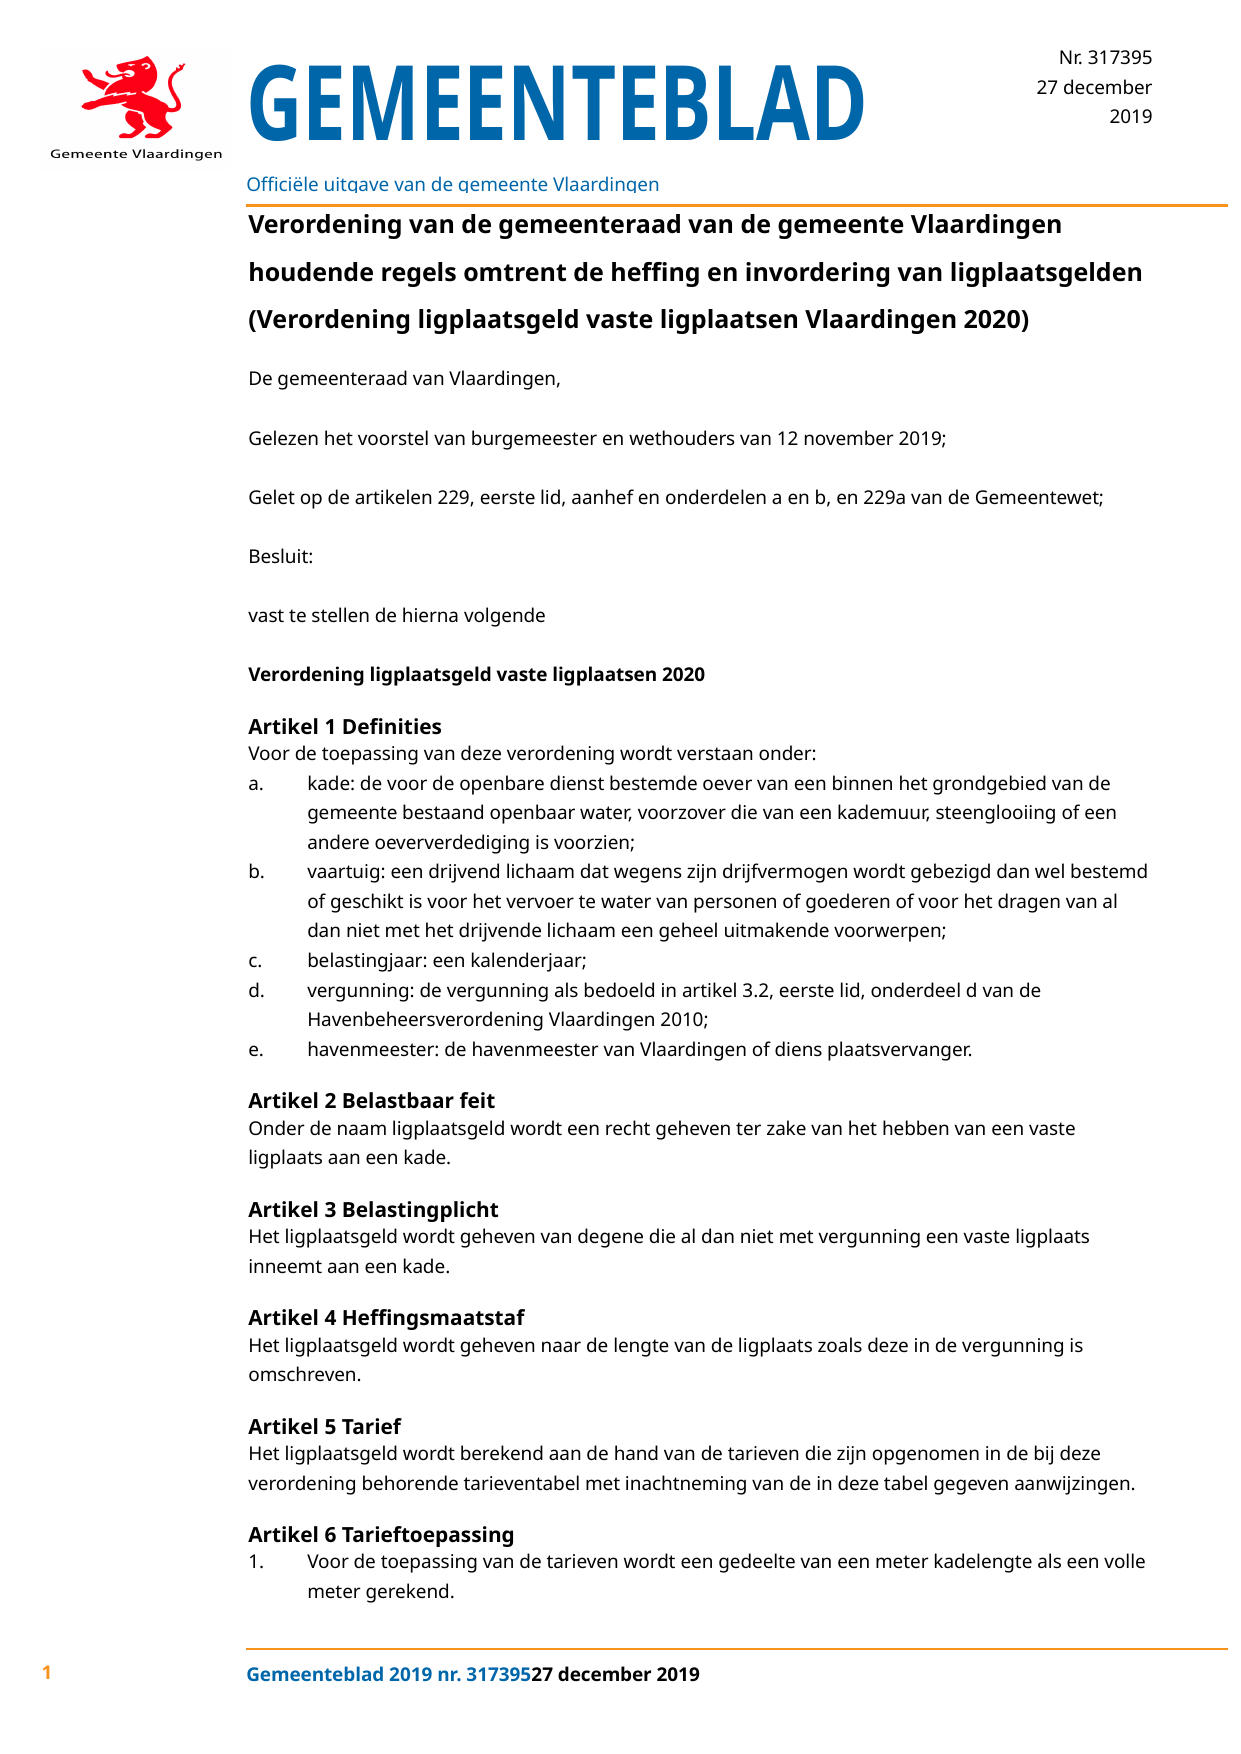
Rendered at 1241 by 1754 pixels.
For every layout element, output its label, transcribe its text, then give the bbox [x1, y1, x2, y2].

text Artikel 2 Belastbaar feit [248, 1086, 1152, 1115]
text Artikel 5 Tarief [248, 1412, 1152, 1440]
text Het ligplaatsgeld wordt geheven van degene die al dan niet met vergunning een vaste ligplaats inneemt aan een kade. [248, 1223, 1152, 1279]
text Het ligplaatsgeld wordt geheven naar de lengte van de ligplaats zoals deze in de vergunning is omschreven. [248, 1332, 1152, 1387]
text Artikel 3 Belastingplicht [248, 1195, 1152, 1223]
list belastingjaar: een kalenderjaar; [248, 947, 1152, 973]
text Onder de naam ligplaatsgeld wordt een recht geheven ter zake van het hebben van een vaste ligplaats aan een kade. [248, 1115, 1152, 1170]
text De gemeenteraad van Vlaardingen, [248, 366, 1152, 391]
text Besluit: [248, 543, 1152, 569]
text Gelet op de artikelen 229, eerste lid, aanhef en onderdelen a en b, en 229a van de Gemeentewet; [248, 484, 1152, 509]
text Artikel 1 Definities [248, 712, 1152, 740]
list havenmeester: de havenmeester van Vlaardingen of diens plaatsvervanger. [248, 1036, 1152, 1062]
text Artikel 6 Tarieftoepassing [248, 1520, 1152, 1549]
list vaartuig: een drijvend lichaam dat wegens zijn drijfvermogen wordt gebezigd dan wel bestemd of geschikt is voor het vervoer te water van personen of goederen of voor het dragen van al dan niet met het drijvende lichaam een geheel uitmakende voorwerpen; [248, 858, 1152, 943]
text Het ligplaatsgeld wordt berekend aan de hand van de tarieven die zijn opgenomen in de bij deze verordening behorende tarieventabel met inachtneming van de in deze tabel gegeven aanwijzingen. [248, 1440, 1152, 1496]
list Voor de toepassing van de tarieven wordt een gedeelte van een meter kadelengte als een volle meter gerekend. [248, 1549, 1152, 1604]
text Artikel 4 Heffingsmaatstaf [248, 1303, 1152, 1332]
list kade: de voor de openbare dienst bestemde oever van een binnen het grondgebied van de gemeente bestaand openbaar water, voorzover die van een kademuur, steenglooiing of een andere oeververdediging is voorzien; [248, 770, 1152, 855]
picture [41, 47, 231, 172]
list vergunning: de vergunning als bedoeld in artikel 3.2, eerste lid, onderdeel d van de Havenbeheersverordening Vlaardingen 2010; [248, 977, 1152, 1032]
text Verordening van de gemeenteraad van de gemeente Vlaardingen houdende regels omtrent de heffing en invordering van ligplaatsgelden (Verordening ligplaatsgeld vaste ligplaatsen Vlaardingen 2020) [248, 207, 1152, 336]
text vast te stellen de hierna volgende [248, 602, 1152, 628]
text Voor de toepassing van deze verordening wordt verstaan onder: [248, 740, 1152, 766]
text Gelezen het voorstel van burgemeester en wethouders van 12 november 2019; [248, 425, 1152, 450]
text Verordening ligplaatsgeld vaste ligplaatsen 2020 [248, 661, 1152, 687]
